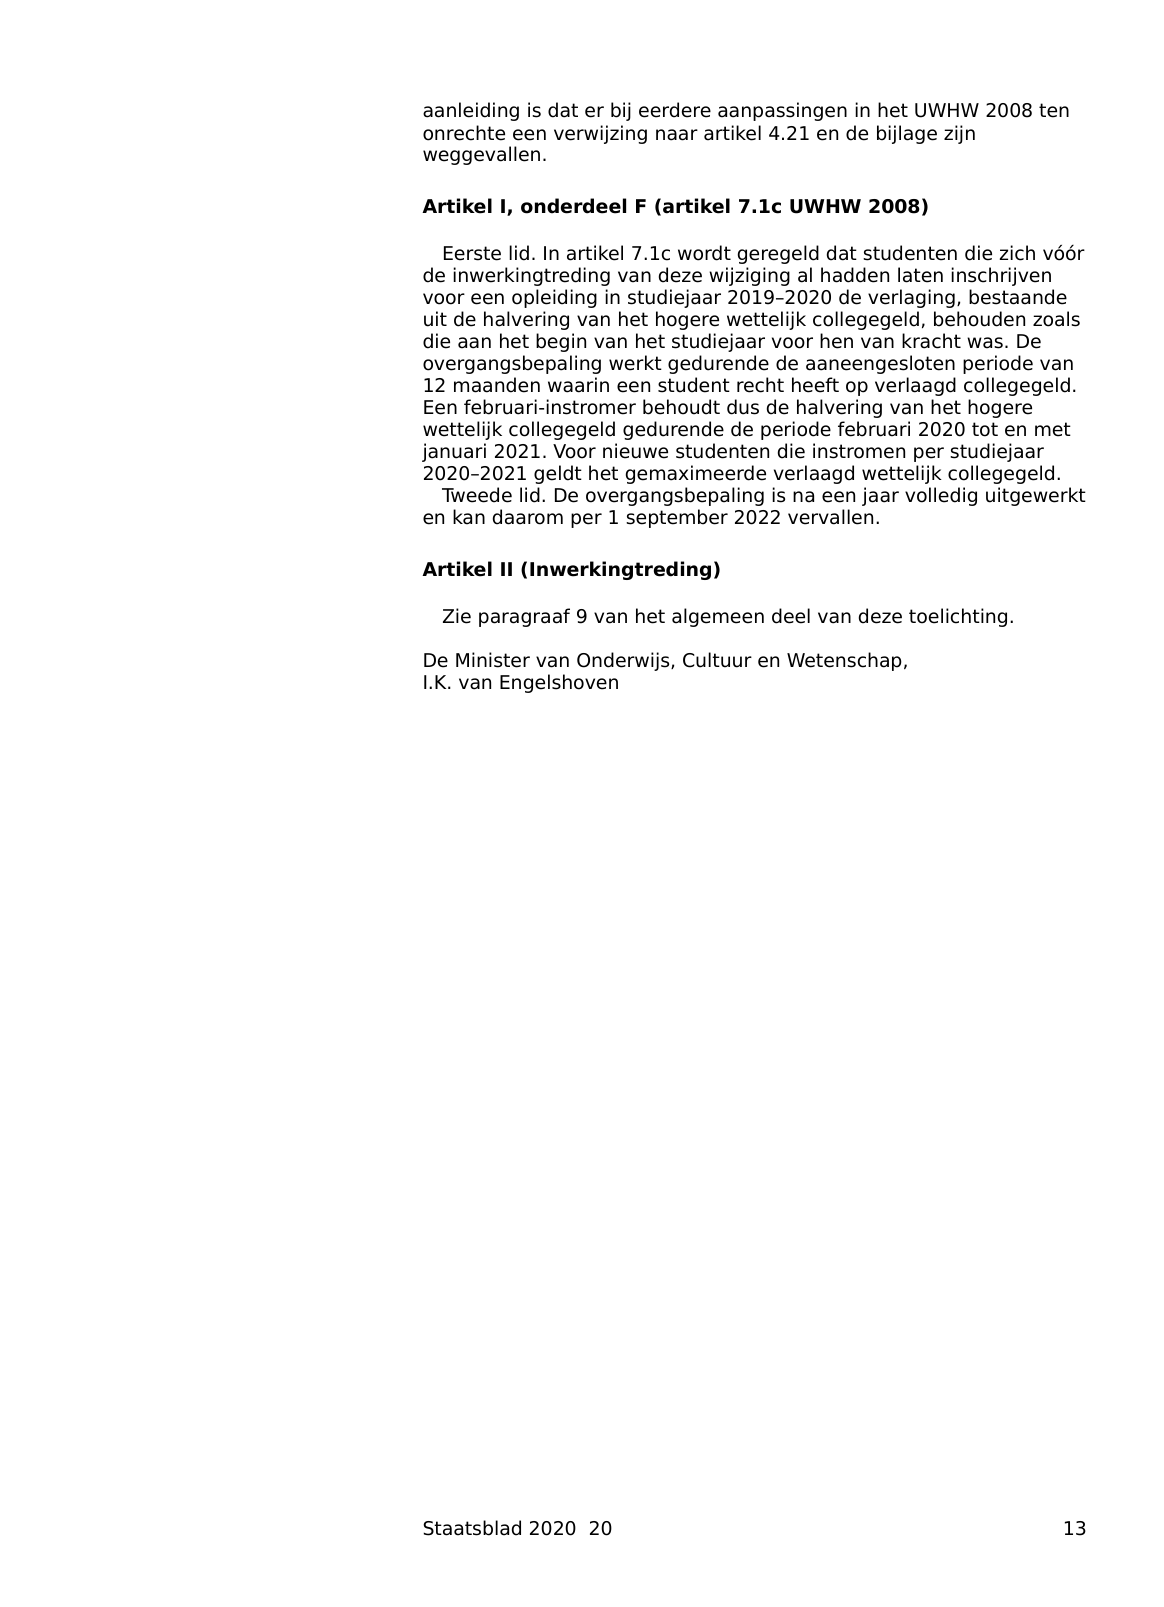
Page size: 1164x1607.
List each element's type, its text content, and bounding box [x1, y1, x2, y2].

text Eerste lid. In artikel 7.1c wordt geregeld dat studenten die zich vóór de inwerkingtreding van deze wijziging al hadden laten inschrijven voor een opleiding in studiejaar 2019–2020 de verlaging, bestaande uit de halvering van het hogere wettelijk collegegeld, behouden zoals die aan het begin van het studiejaar voor hen van kracht was. De overgangsbepaling werkt gedurende de aaneengesloten periode van 12 maanden waarin een student recht heeft op verlaagd collegegeld. Een februari-instromer behoudt dus de halvering van het hogere wettelijk collegegeld gedurende de periode februari 2020 tot en met januari 2021. Voor nieuwe studenten die instromen per studiejaar 2020–2021 geldt het gemaximeerde verlaagd wettelijk collegegeld. [422, 243, 1087, 485]
text Zie paragraaf 9 van het algemeen deel van deze toelichting. [422, 606, 1087, 628]
text aanleiding is dat er bij eerdere aanpassingen in het UWHW 2008 ten onrechte een verwijzing naar artikel 4.21 en de bijlage zijn weggevallen. [422, 100, 1087, 166]
subtitle Artikel I, onderdeel F (artikel 7.1c UWHW 2008) [422, 196, 1087, 218]
text De Minister van Onderwijs, Cultuur en Wetenschap, I.K. van Engelshoven [422, 650, 1087, 694]
subtitle Artikel II (Inwerkingtreding) [422, 559, 1087, 581]
text Tweede lid. De overgangsbepaling is na een jaar volledig uitgewerkt en kan daarom per 1 september 2022 vervallen. [422, 485, 1087, 529]
